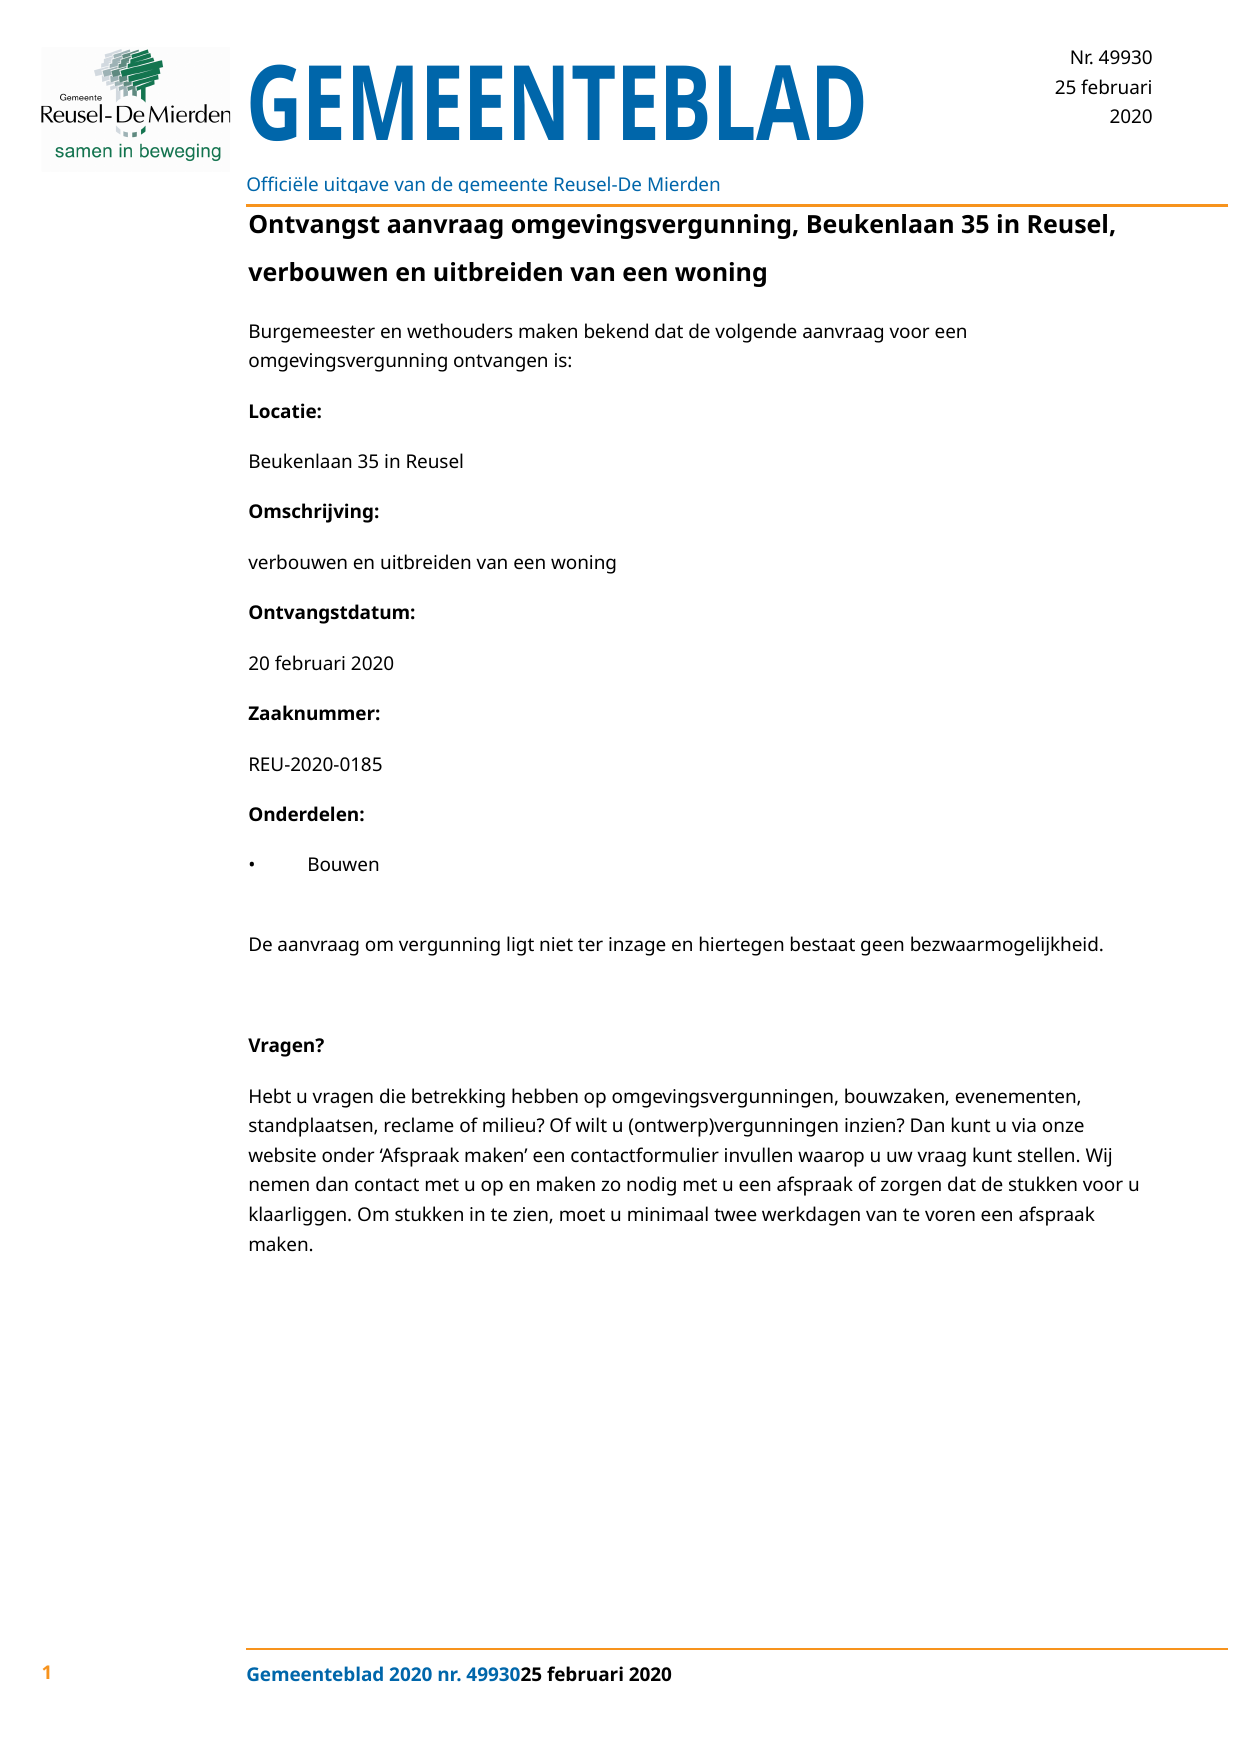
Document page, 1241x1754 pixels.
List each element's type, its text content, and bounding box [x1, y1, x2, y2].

text Onderdelen: [248, 801, 1152, 827]
text Ontvangst aanvraag omgevingsvergunning, Beukenlaan 35 in Reusel, verbouwen en uitbreiden van een woning [248, 207, 1152, 288]
text Omschrijving: [248, 499, 1152, 524]
text Hebt u vragen die betrekking hebben op omgevingsvergunningen, bouwzaken, evenementen, standplaatsen, reclame of milieu? Of wilt u (ontwerp)vergunningen inzien? Dan kunt u via onze website onder ‘Afspraak maken’ een contactformulier invullen waarop u uw vraag kunt stellen. Wij nemen dan contact met u op en maken zo nodig met u een afspraak of zorgen dat de stukken voor u klaarliggen. Om stukken in te zien, moet u minimaal twee werkdagen van te voren een afspraak maken. [248, 1083, 1152, 1257]
text 20 februari 2020 [248, 650, 1152, 676]
text De aanvraag om vergunning ligt niet ter inzage en hiertegen bestaat geen bezwaarmogelijkheid. [248, 932, 1152, 957]
text Ontvangstdatum: [248, 599, 1152, 625]
text Beukenlaan 35 in Reusel [248, 448, 1152, 474]
text Zaaknummer: [248, 700, 1152, 726]
text REU-2020-0185 [248, 751, 1152, 777]
text Burgemeester en wethouders maken bekend dat de volgende aanvraag voor een omgevingsvergunning ontvangen is: [248, 318, 1152, 373]
text Locatie: [248, 398, 1152, 424]
text verbouwen en uitbreiden van een woning [248, 549, 1152, 575]
list Bouwen [248, 852, 1152, 877]
text Vragen? [248, 1032, 1152, 1058]
picture [41, 47, 231, 172]
